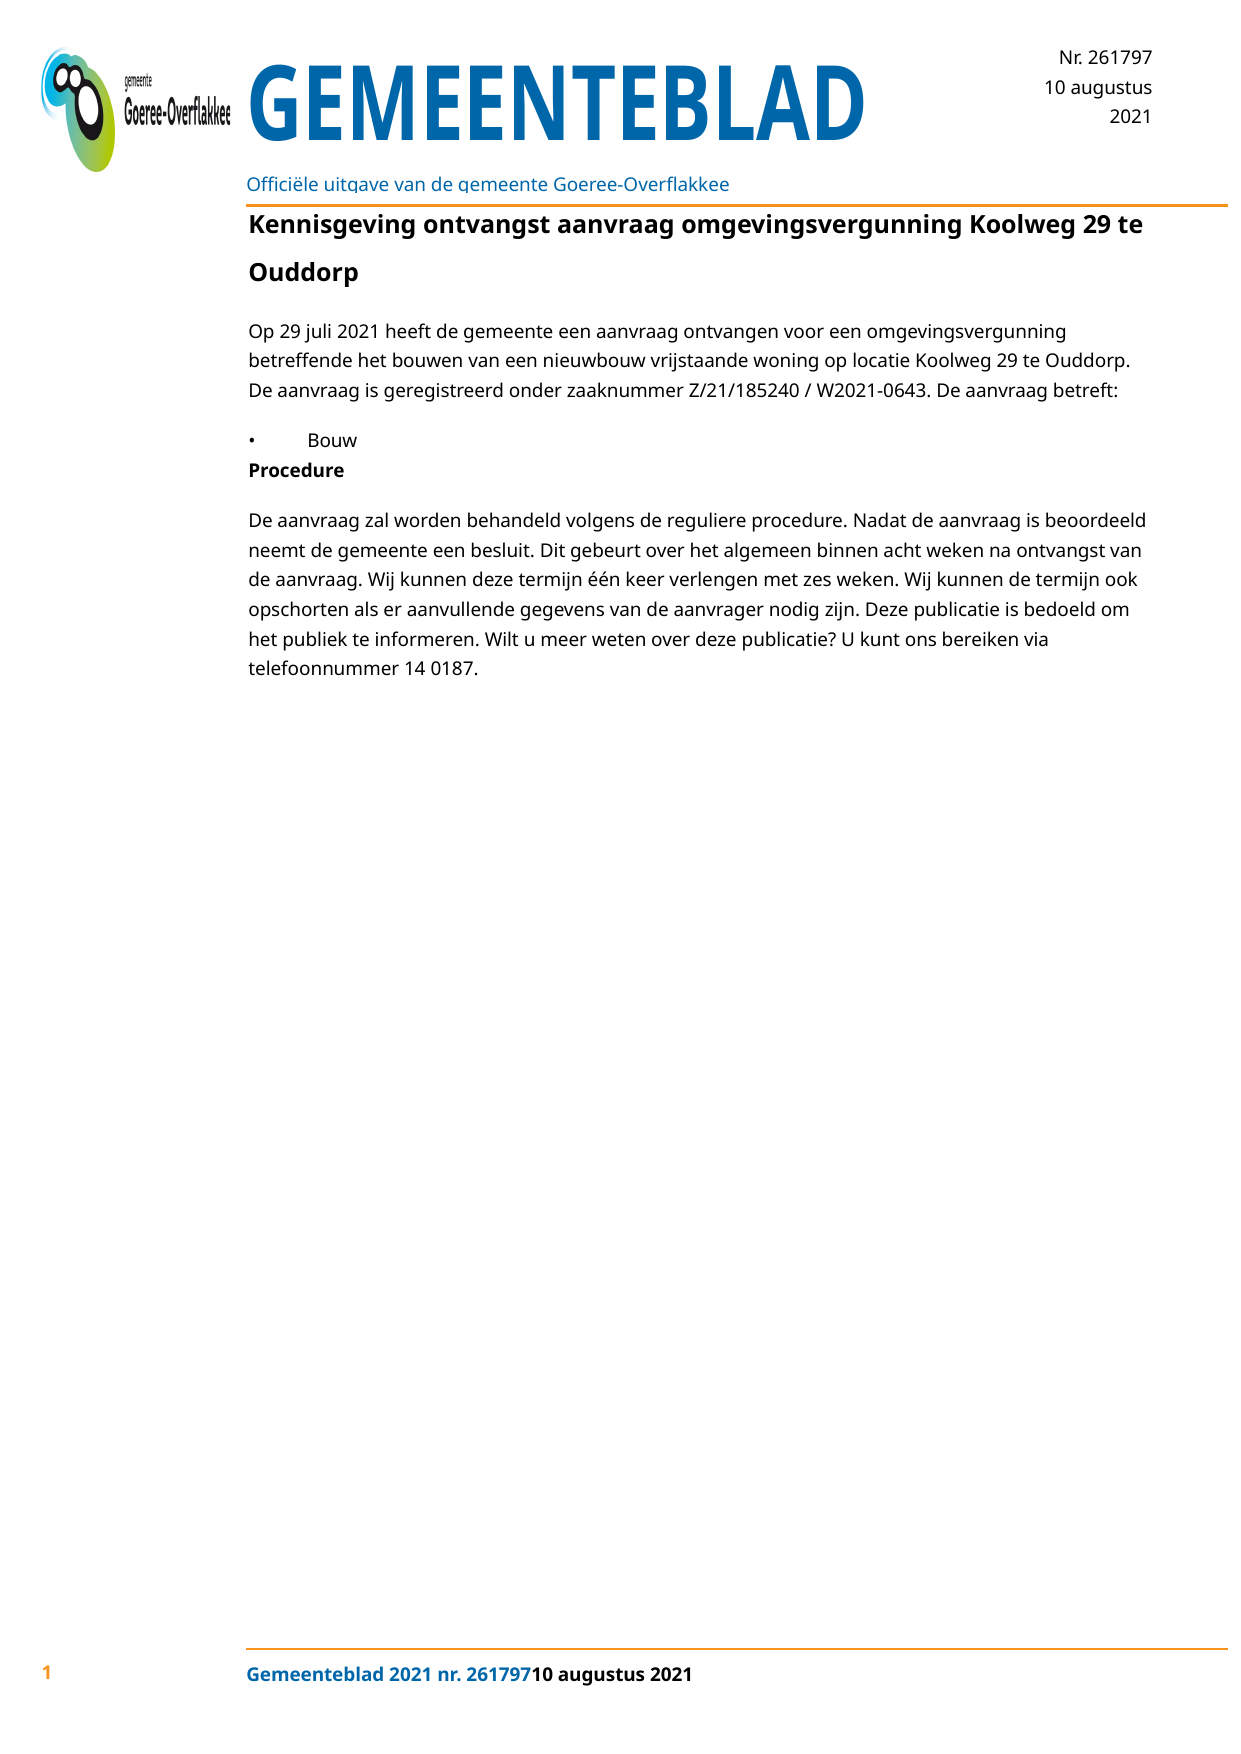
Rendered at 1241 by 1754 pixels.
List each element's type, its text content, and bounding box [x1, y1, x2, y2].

text Kennisgeving ontvangst aanvraag omgevingsvergunning Koolweg 29 te Ouddorp [248, 207, 1152, 288]
picture [41, 47, 231, 172]
list Bouw [248, 427, 1152, 453]
text Procedure [248, 457, 1152, 483]
text De aanvraag zal worden behandeld volgens de reguliere procedure. Nadat de aanvraag is beoordeeld neemt de gemeente een besluit. Dit gebeurt over het algemeen binnen acht weken na ontvangst van de aanvraag. Wij kunnen deze termijn één keer verlengen met zes weken. Wij kunnen de termijn ook opschorten als er aanvullende gegevens van de aanvrager nodig zijn. Deze publicatie is bedoeld om het publiek te informeren. Wilt u meer weten over deze publicatie? U kunt ons bereiken via telefoonnummer 14 0187. [248, 507, 1152, 681]
text Op 29 juli 2021 heeft de gemeente een aanvraag ontvangen voor een omgevingsvergunning betreffende het bouwen van een nieuwbouw vrijstaande woning op locatie Koolweg 29 te Ouddorp. De aanvraag is geregistreerd onder zaaknummer Z/21/185240 / W2021-0643. De aanvraag betreft: [248, 318, 1152, 403]
